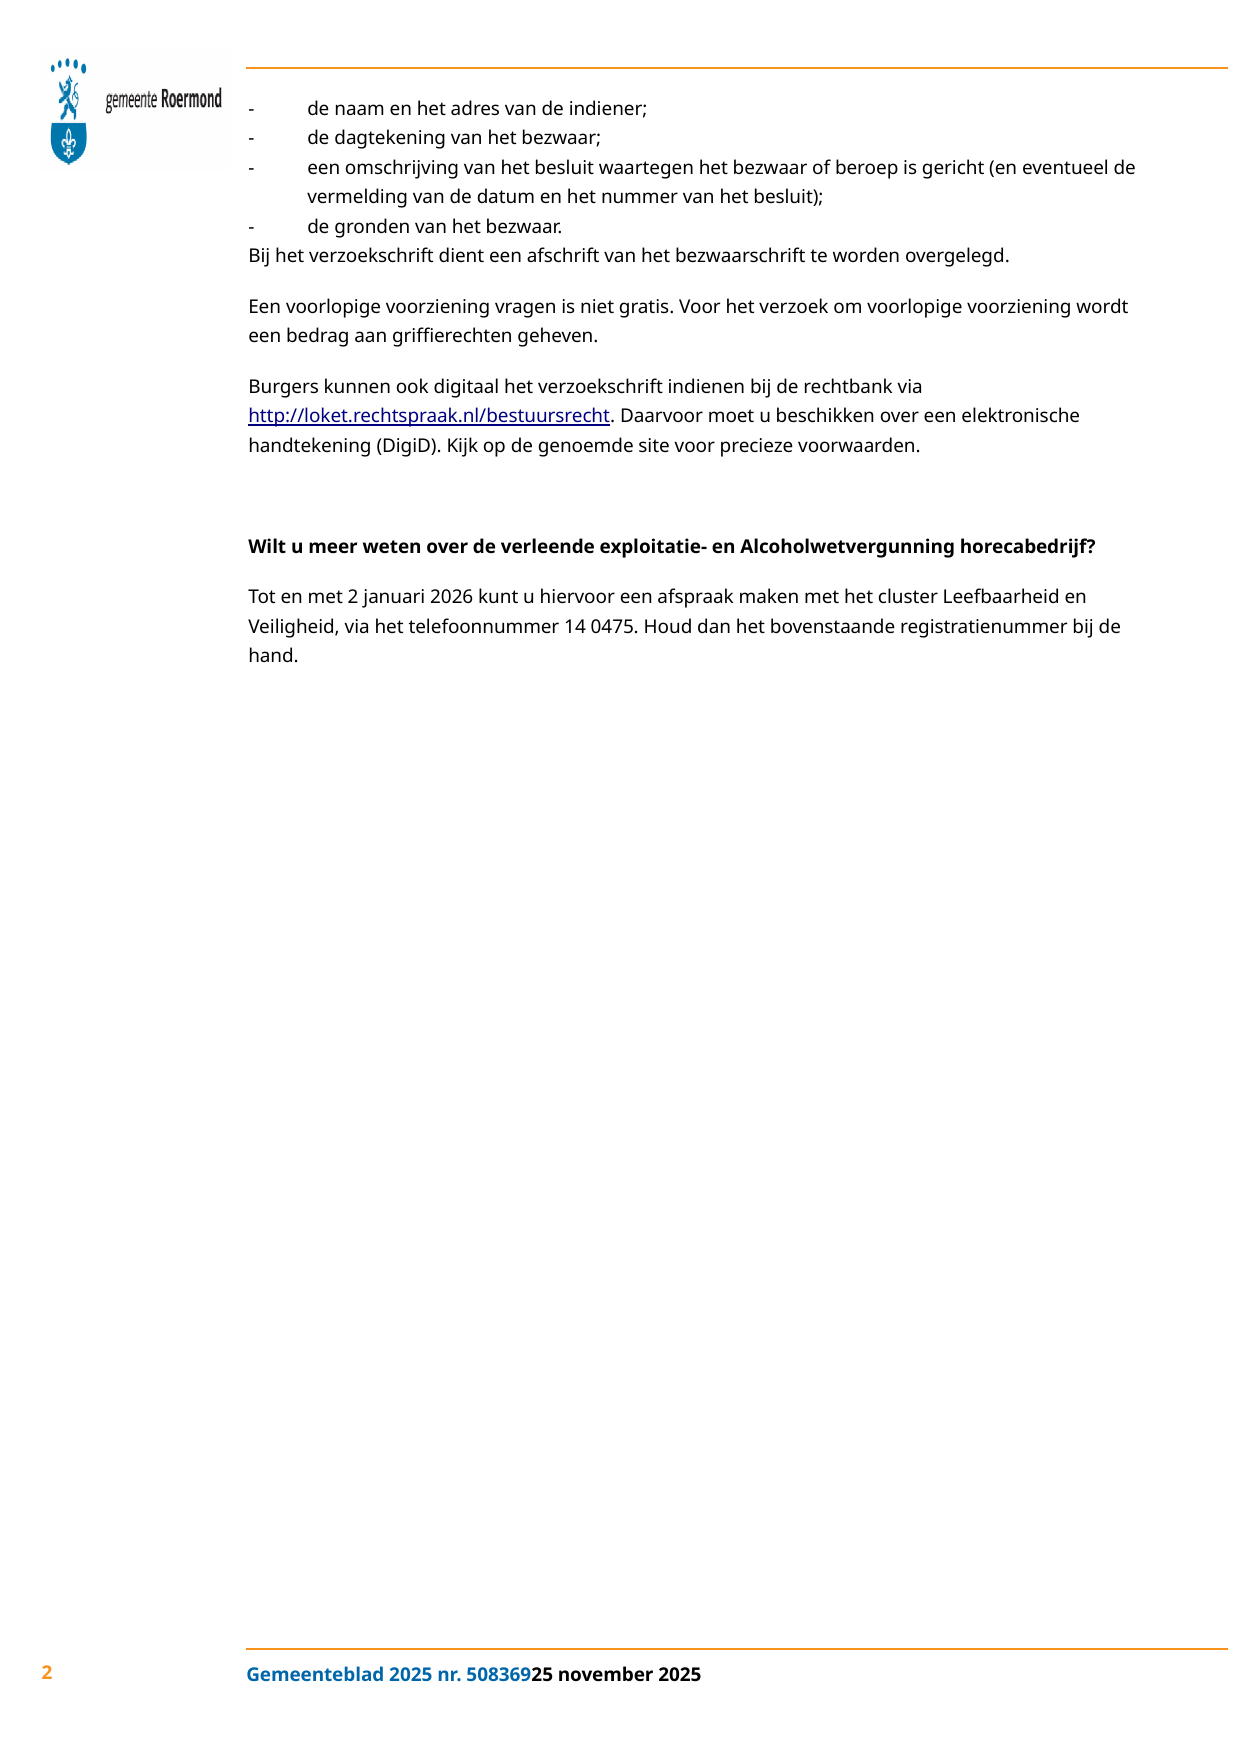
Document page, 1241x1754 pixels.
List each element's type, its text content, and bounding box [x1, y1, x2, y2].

list een omschrijving van het besluit waartegen het bezwaar of beroep is gericht (en eventueel de vermelding van de datum en het nummer van het besluit); [248, 154, 1152, 209]
text Een voorlopige voorziening vragen is niet gratis. Voor het verzoek om voorlopige voorziening wordt een bedrag aan griffierechten geheven. [248, 293, 1152, 348]
list de gronden van het bezwaar. [248, 213, 1152, 239]
picture [41, 47, 231, 172]
list de naam en het adres van de indiener; [248, 95, 1152, 121]
text Tot en met 2 januari 2026 kunt u hiervoor een afspraak maken met het cluster Leefbaarheid en Veiligheid, via het telefoonnummer 14 0475. Houd dan het bovenstaande registratienummer bij de hand. [248, 583, 1152, 668]
text Burgers kunnen ook digitaal het verzoekschrift indienen bij de rechtbank via http://loket.rechtspraak.nl/bestuursrecht. Daarvoor moet u beschikken over een elektronische handtekening (DigiD). Kijk op de genoemde site voor precieze voorwaarden. [248, 373, 1152, 458]
list de dagtekening van het bezwaar; [248, 124, 1152, 150]
text Bij het verzoekschrift dient een afschrift van het bezwaarschrift te worden overgelegd. [248, 243, 1152, 268]
text Wilt u meer weten over de verleende exploitatie- en Alcoholwetvergunning horecabedrijf? [248, 533, 1152, 559]
